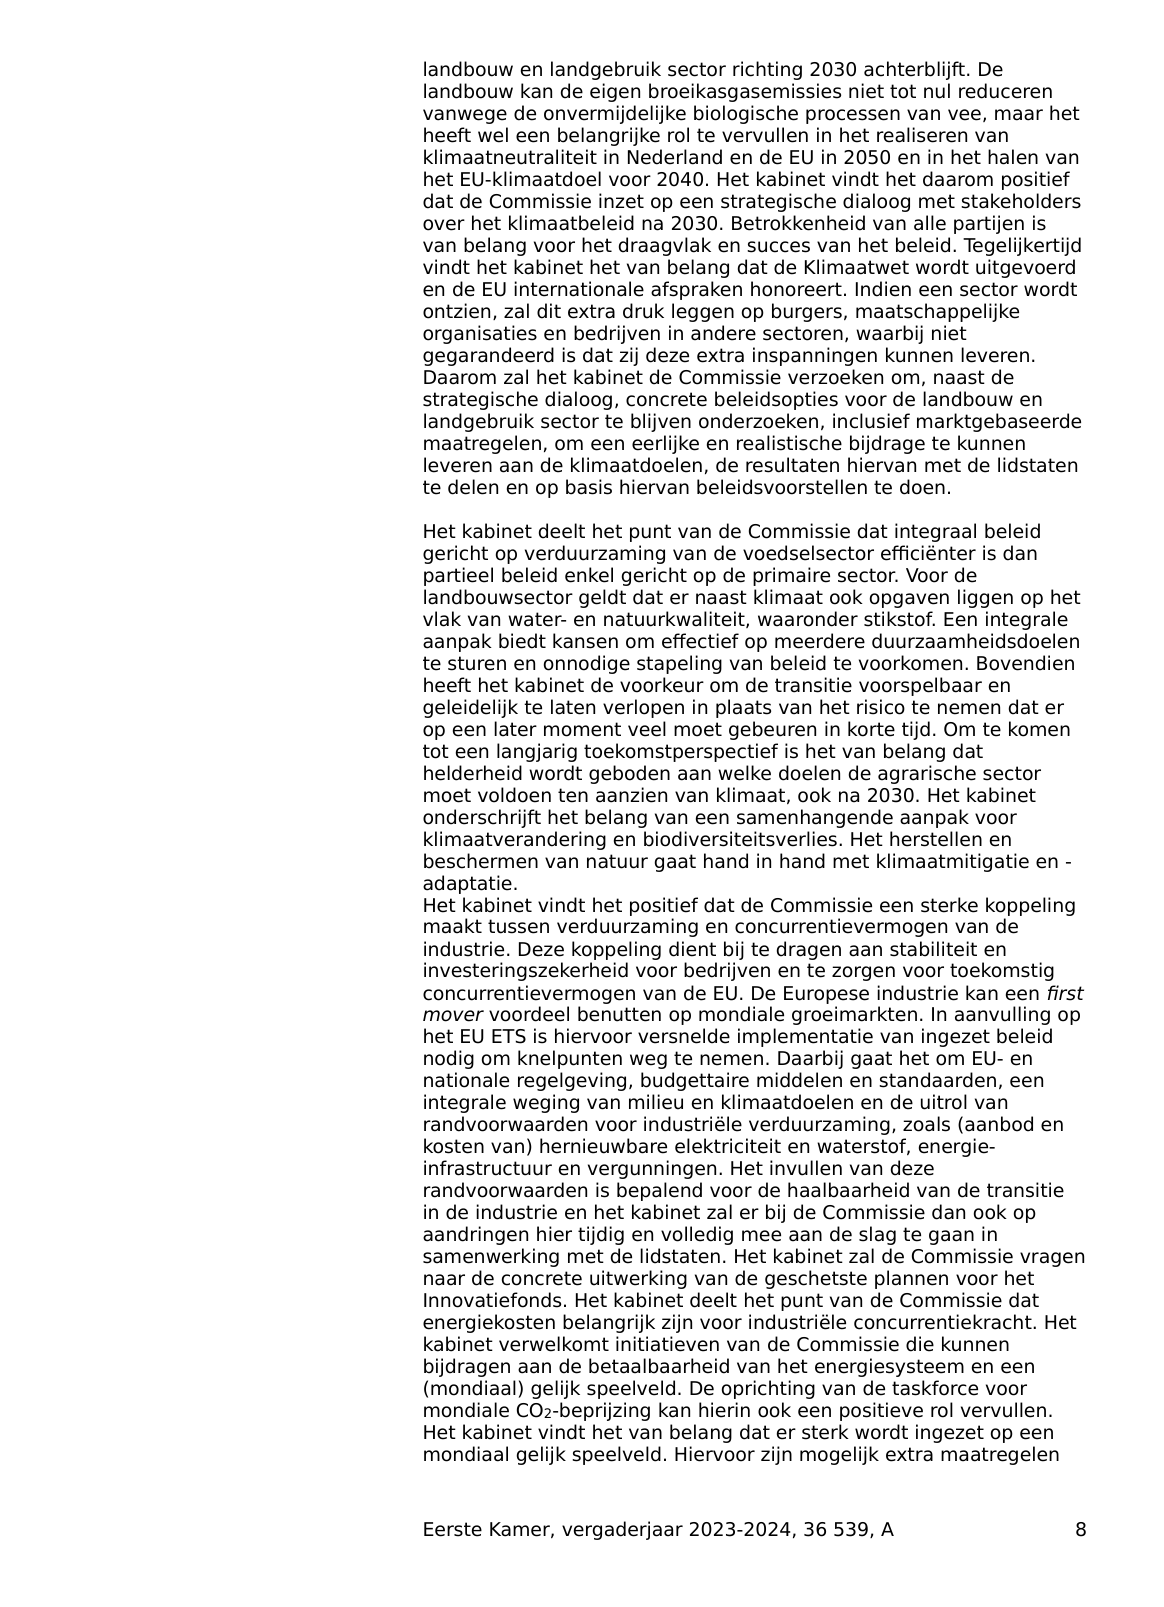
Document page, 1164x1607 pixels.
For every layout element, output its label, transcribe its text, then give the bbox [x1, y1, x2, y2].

text Het kabinet deelt het punt van de Commissie dat integraal beleid gericht op verduurzaming van de voedselsector efficiënter is dan partieel beleid enkel gericht op de primaire sector. Voor de landbouwsector geldt dat er naast klimaat ook opgaven liggen op het vlak van water- en natuurkwaliteit, waaronder stikstof. Een integrale aanpak biedt kansen om effectief op meerdere duurzaamheidsdoelen te sturen en onnodige stapeling van beleid te voorkomen. Bovendien heeft het kabinet de voorkeur om de transitie voorspelbaar en geleidelijk te laten verlopen in plaats van het risico te nemen dat er op een later moment veel moet gebeuren in korte tijd. Om te komen tot een langjarig toekomstperspectief is het van belang dat helderheid wordt geboden aan welke doelen de agrarische sector moet voldoen ten aanzien van klimaat, ook na 2030. Het kabinet onderschrijft het belang van een samenhangende aanpak voor klimaatverandering en biodiversiteitsverlies. Het herstellen en beschermen van natuur gaat hand in hand met klimaatmitigatie en -adaptatie. [422, 521, 1087, 894]
text landbouw en landgebruik sector richting 2030 achterblijft. De landbouw kan de eigen broeikasgasemissies niet tot nul reduceren vanwege de onvermijdelijke biologische processen van vee, maar het heeft wel een belangrijke rol te vervullen in het realiseren van klimaatneutraliteit in Nederland en de EU in 2050 en in het halen van het EU-klimaatdoel voor 2040. Het kabinet vindt het daarom positief dat de Commissie inzet op een strategische dialoog met stakeholders over het klimaatbeleid na 2030. Betrokkenheid van alle partijen is van belang voor het draagvlak en succes van het beleid. Tegelijkertijd vindt het kabinet het van belang dat de Klimaatwet wordt uitgevoerd en de EU internationale afspraken honoreert. Indien een sector wordt ontzien, zal dit extra druk leggen op burgers, maatschappelijke organisaties en bedrijven in andere sectoren, waarbij niet gegarandeerd is dat zij deze extra inspanningen kunnen leveren. Daarom zal het kabinet de Commissie verzoeken om, naast de strategische dialoog, concrete beleidsopties voor de landbouw en landgebruik sector te blijven onderzoeken, inclusief marktgebaseerde maatregelen, om een eerlijke en realistische bijdrage te kunnen leveren aan de klimaatdoelen, de resultaten hiervan met de lidstaten te delen en op basis hiervan beleidsvoorstellen te doen. [422, 59, 1087, 499]
text Het kabinet vindt het positief dat de Commissie een sterke koppeling maakt tussen verduurzaming en concurrentievermogen van de industrie. Deze koppeling dient bij te dragen aan stabiliteit en investeringszekerheid voor bedrijven en te zorgen voor toekomstig concurrentievermogen van de EU. De Europese industrie kan een first mover voordeel benutten op mondiale groeimarkten. In aanvulling op het EU ETS is hiervoor versnelde implementatie van ingezet beleid nodig om knelpunten weg te nemen. Daarbij gaat het om EU- en nationale regelgeving, budgettaire middelen en standaarden, een integrale weging van milieu en klimaatdoelen en de uitrol van randvoorwaarden voor industriële verduurzaming, zoals (aanbod en kosten van) hernieuwbare elektriciteit en waterstof, energie-infrastructuur en vergunningen. Het invullen van deze randvoorwaarden is bepalend voor de haalbaarheid van de transitie in de industrie en het kabinet zal er bij de Commissie dan ook op aandringen hier tijdig en volledig mee aan de slag te gaan in samenwerking met de lidstaten. Het kabinet zal de Commissie vragen naar de concrete uitwerking van de geschetste plannen voor het Innovatiefonds. Het kabinet deelt het punt van de Commissie dat energiekosten belangrijk zijn voor industriële concurrentiekracht. Het kabinet verwelkomt initiatieven van de Commissie die kunnen bijdragen aan de betaalbaarheid van het energiesysteem en een (mondiaal) gelijk speelveld. De oprichting van de taskforce voor mondiale CO2-beprijzing kan hierin ook een positieve rol vervullen. Het kabinet vindt het van belang dat er sterk wordt ingezet op een mondiaal gelijk speelveld. Hiervoor zijn mogelijk extra maatregelen [422, 894, 1087, 1466]
